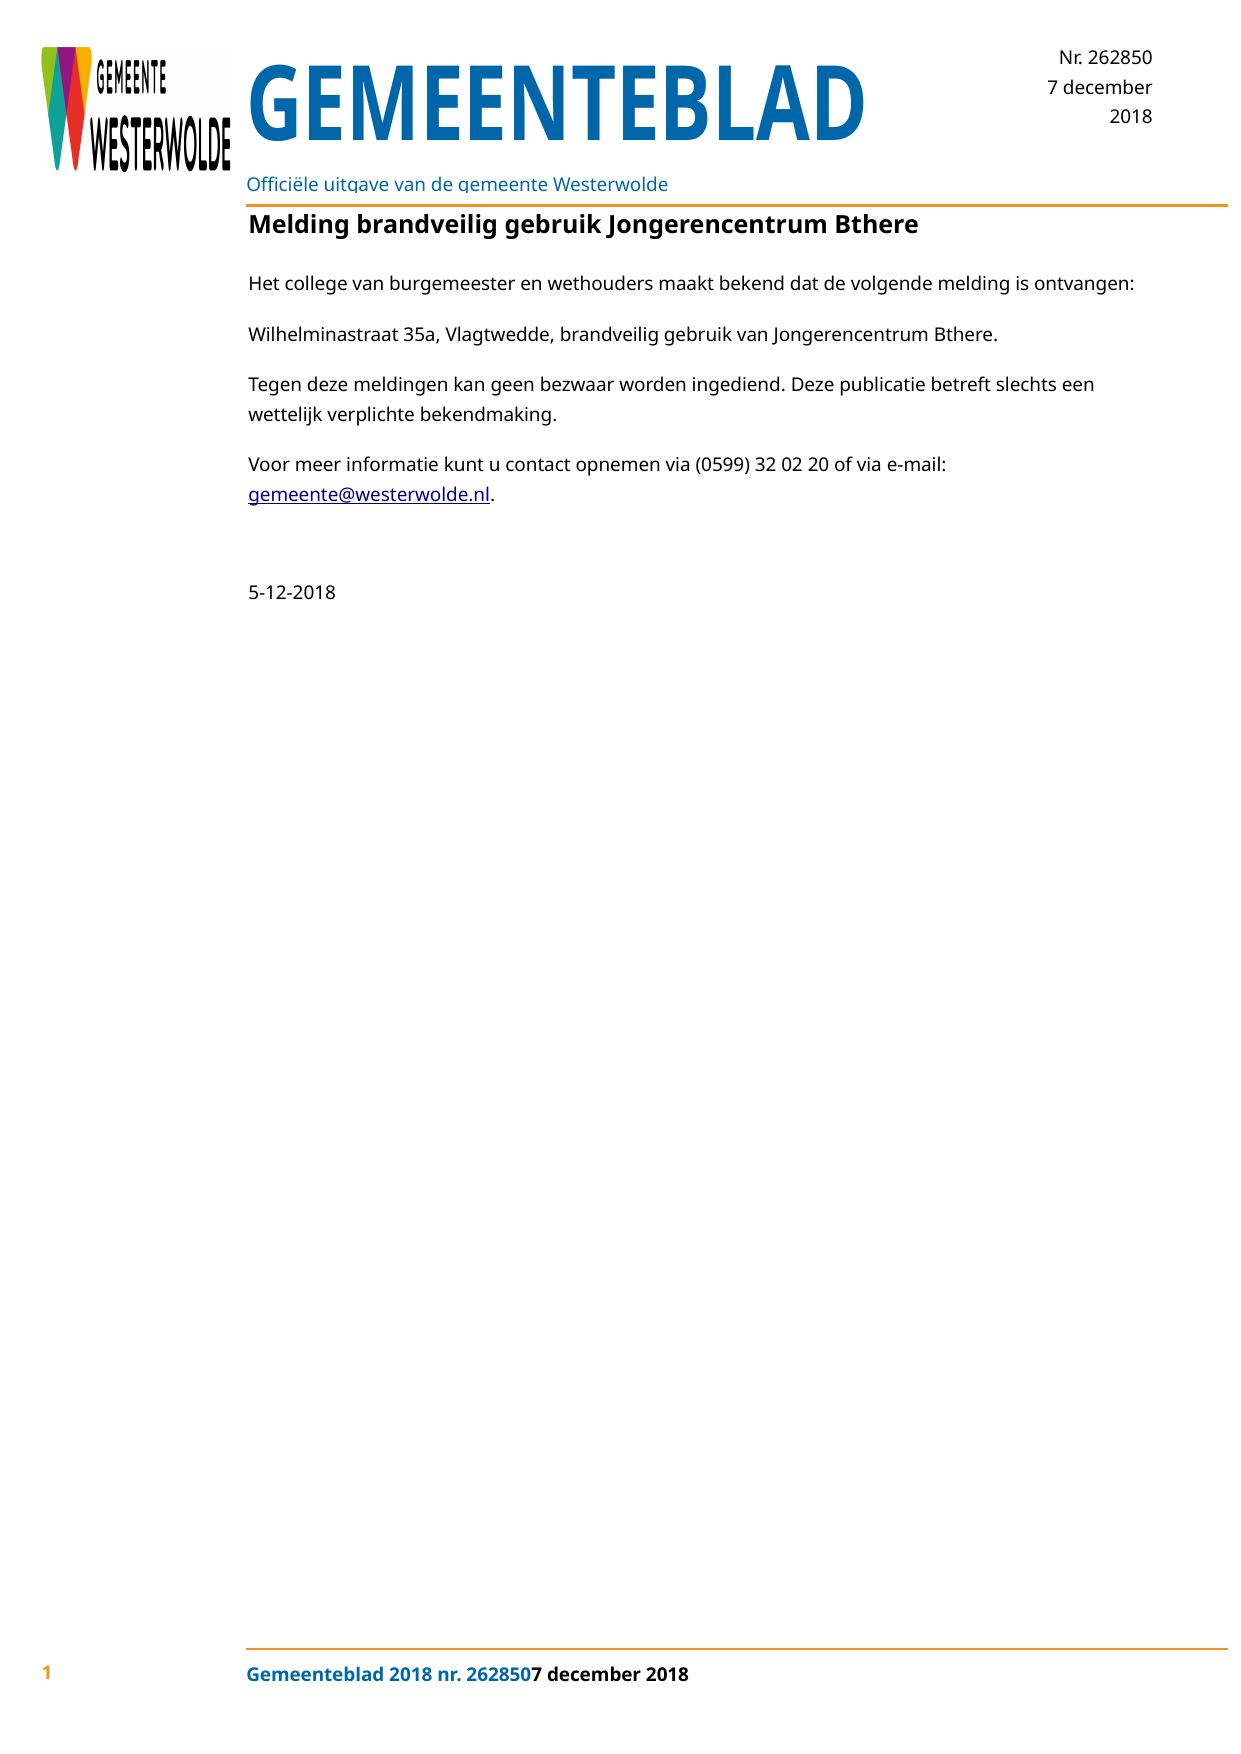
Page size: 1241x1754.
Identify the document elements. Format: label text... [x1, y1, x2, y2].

text Tegen deze meldingen kan geen bezwaar worden ingediend. Deze publicatie betreft slechts een wettelijk verplichte bekendmaking. [248, 371, 1152, 426]
text 5-12-2018 [248, 579, 1152, 605]
text Wilhelminastraat 35a, Vlagtwedde, brandveilig gebruik van Jongerencentrum Bthere. [248, 321, 1152, 346]
text Het college van burgemeester en wethouders maakt bekend dat de volgende melding is ontvangen: [248, 270, 1152, 296]
text Voor meer informatie kunt u contact opnemen via (0599) 32 02 20 of via e-mail: gemeente@westerwolde.nl. [248, 451, 1152, 506]
picture [41, 47, 231, 172]
text Melding brandveilig gebruik Jongerencentrum Bthere [248, 207, 1152, 241]
